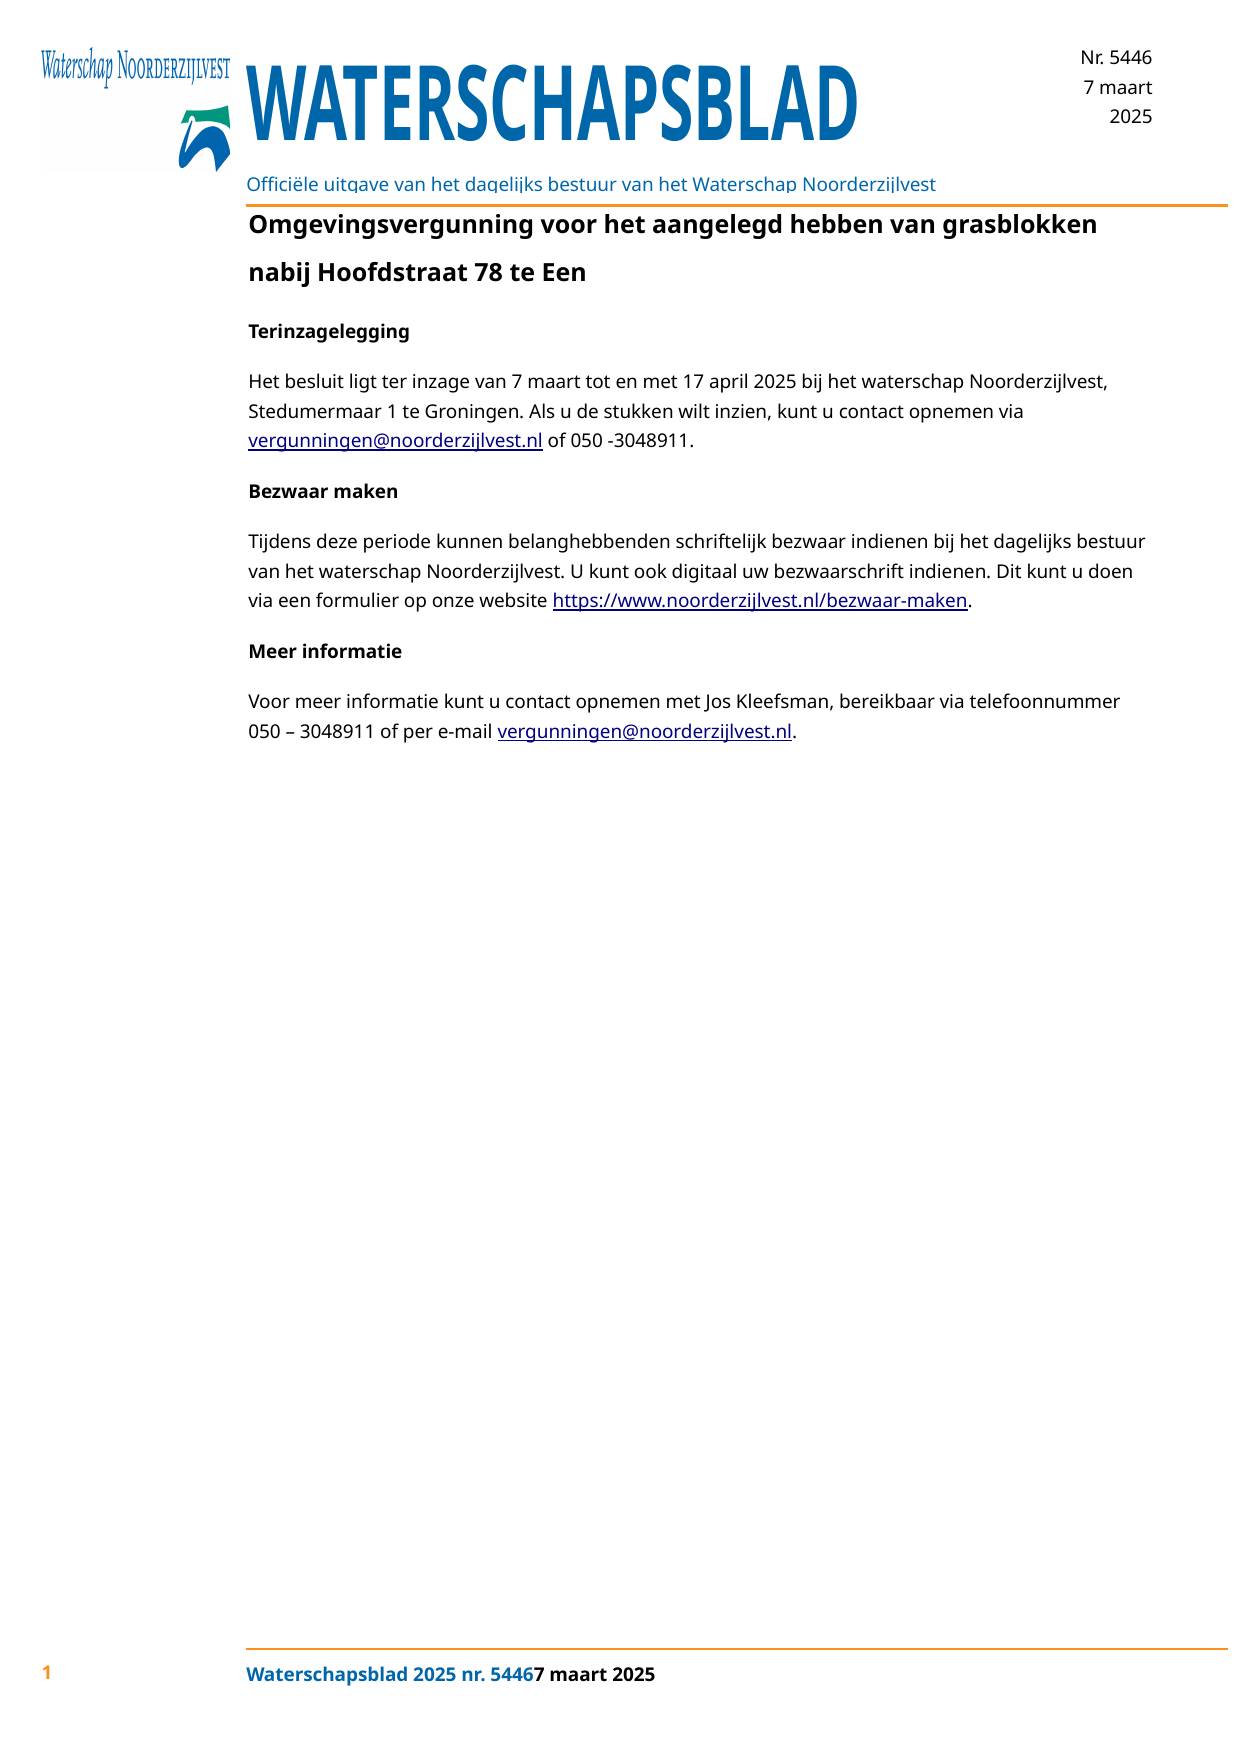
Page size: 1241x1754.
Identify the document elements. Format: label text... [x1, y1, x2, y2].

text Voor meer informatie kunt u contact opnemen met Jos Kleefsman, bereikbaar via telefoonnummer 050 – 3048911 of per e-mail vergunningen@noorderzijlvest.nl. [248, 688, 1152, 744]
text Tijdens deze periode kunnen belanghebbenden schriftelijk bezwaar indienen bij het dagelijks bestuur van het waterschap Noorderzijlvest. U kunt ook digitaal uw bezwaarschrift indienen. Dit kunt u doen via een formulier op onze website https://www.noorderzijlvest.nl/bezwaar-maken. [248, 528, 1152, 613]
text Het besluit ligt ter inzage van 7 maart tot en met 17 april 2025 bij het waterschap Noorderzijlvest, Stedumermaar 1 te Groningen. Als u de stukken wilt inzien, kunt u contact opnemen via vergunningen@noorderzijlvest.nl of 050 -3048911. [248, 368, 1152, 453]
picture [41, 47, 231, 172]
text Bezwaar maken [248, 478, 1152, 504]
text Meer informatie [248, 638, 1152, 664]
text Terinzagelegging [248, 318, 1152, 344]
text Omgevingsvergunning voor het aangelegd hebben van grasblokken nabij Hoofdstraat 78 te Een [248, 207, 1152, 288]
